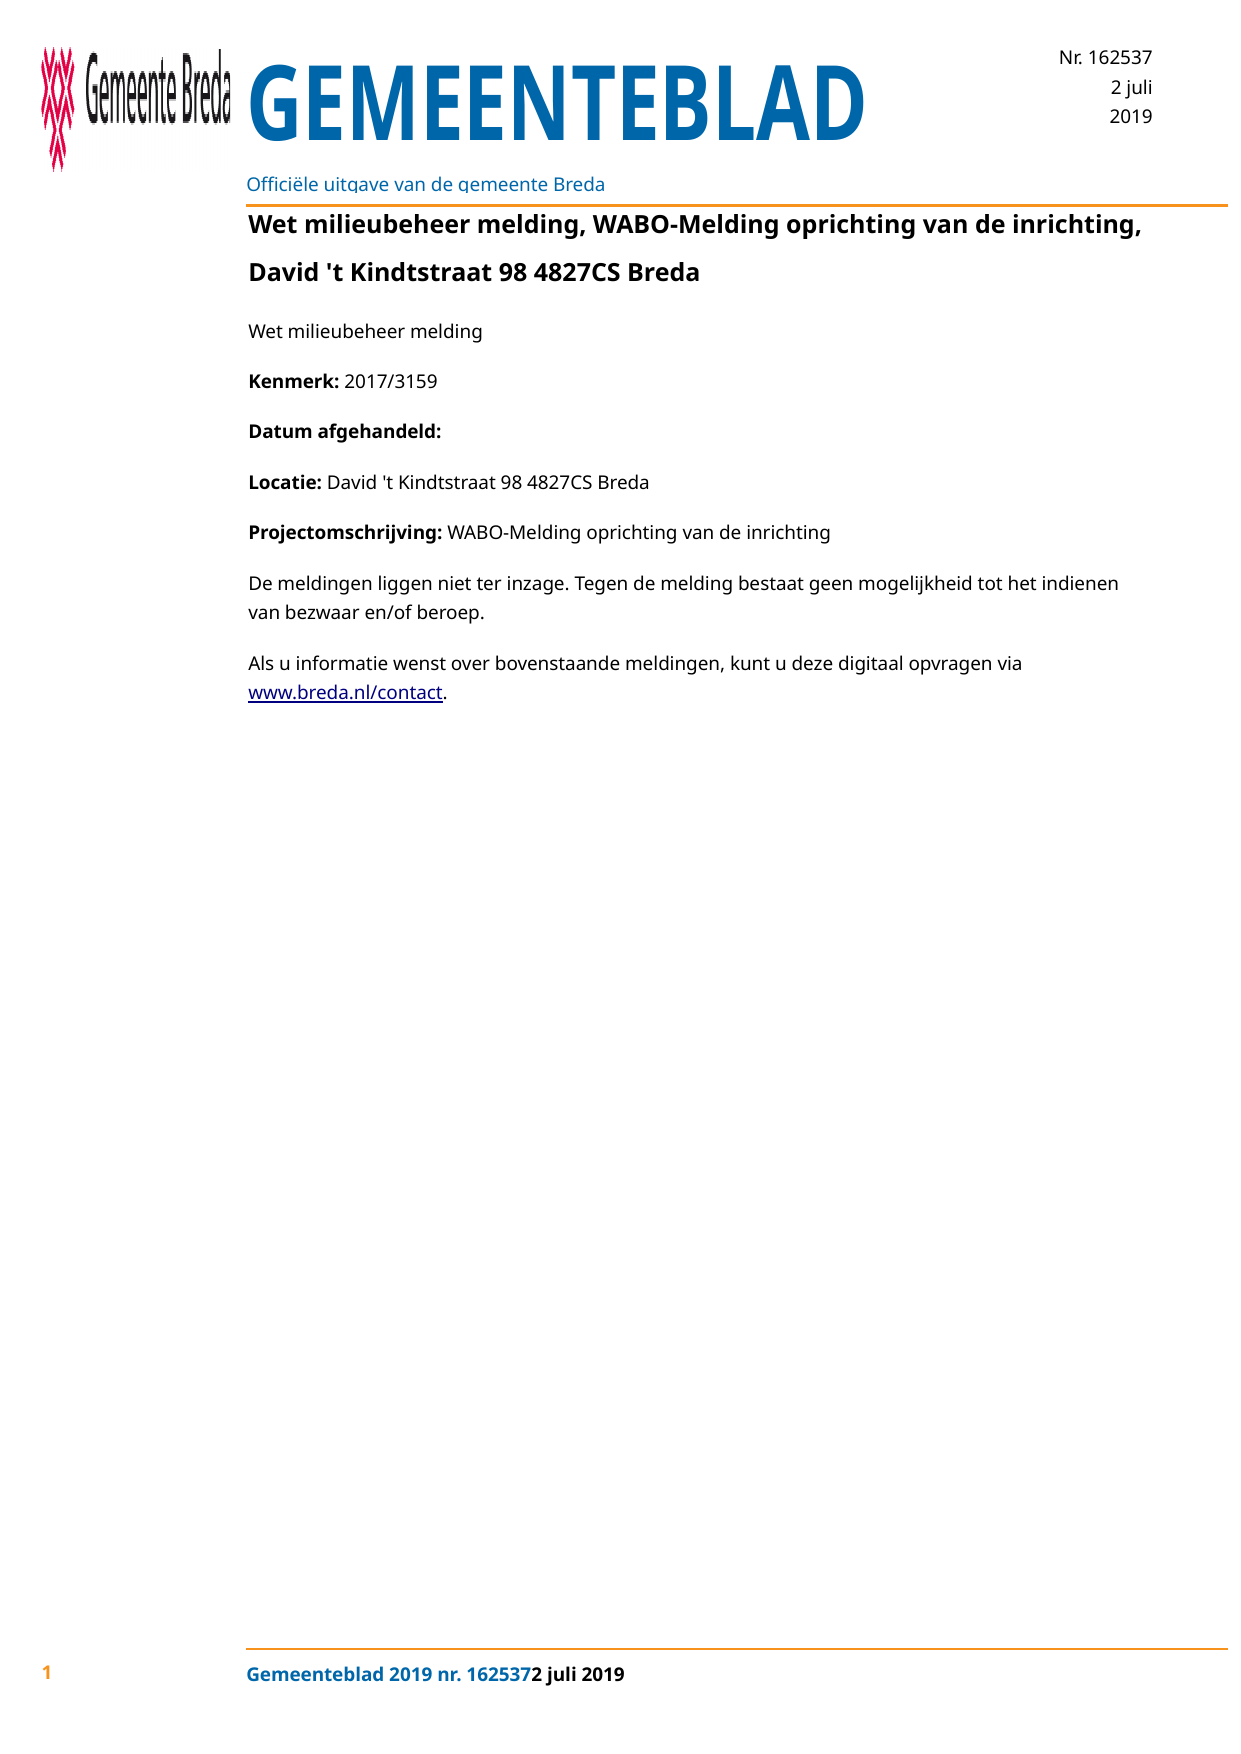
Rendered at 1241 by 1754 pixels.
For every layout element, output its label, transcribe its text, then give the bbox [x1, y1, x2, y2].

text Wet milieubeheer melding [248, 318, 1152, 344]
text Kenmerk: 2017/3159 [248, 368, 1152, 394]
text Locatie: David 't Kindtstraat 98 4827CS Breda [248, 469, 1152, 495]
text De meldingen liggen niet ter inzage. Tegen de melding bestaat geen mogelijkheid tot het indienen van bezwaar en/of beroep. [248, 570, 1152, 625]
text Projectomschrijving: WABO-Melding oprichting van de inrichting [248, 519, 1152, 545]
picture [41, 47, 231, 172]
text Datum afgehandeld: [248, 419, 1152, 444]
text Wet milieubeheer melding, WABO-Melding oprichting van de inrichting, David 't Kindtstraat 98 4827CS Breda [248, 207, 1152, 288]
text Als u informatie wenst over bovenstaande meldingen, kunt u deze digitaal opvragen via www.breda.nl/contact. [248, 650, 1152, 705]
